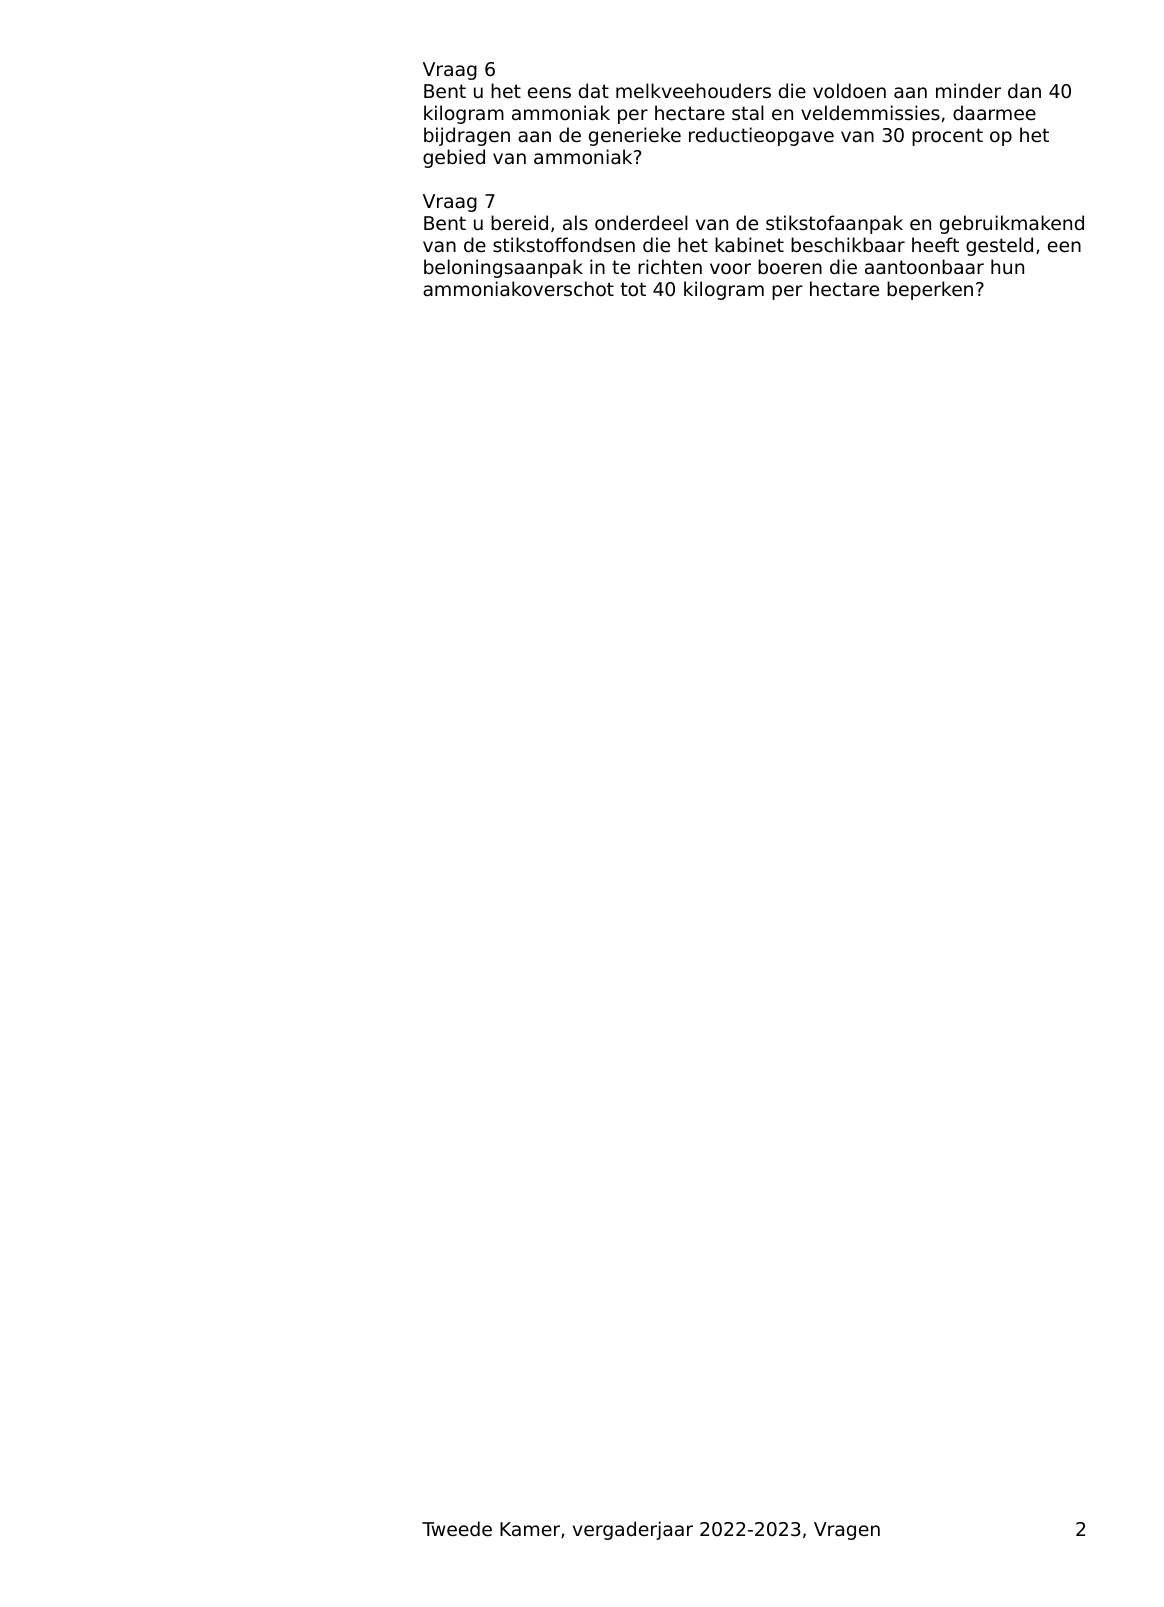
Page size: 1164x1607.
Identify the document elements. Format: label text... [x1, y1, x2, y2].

text Bent u het eens dat melkveehouders die voldoen aan minder dan 40 kilogram ammoniak per hectare stal en veldemmissies, daarmee bijdragen aan de generieke reductieopgave van 30 procent op het gebied van ammoniak? [422, 81, 1087, 169]
text Vraag 6 [422, 59, 1087, 81]
text Vraag 7 [422, 191, 1087, 213]
text Bent u bereid, als onderdeel van de stikstofaanpak en gebruikmakend van de stikstoffondsen die het kabinet beschikbaar heeft gesteld, een beloningsaanpak in te richten voor boeren die aantoonbaar hun ammoniakoverschot tot 40 kilogram per hectare beperken? [422, 213, 1087, 301]
